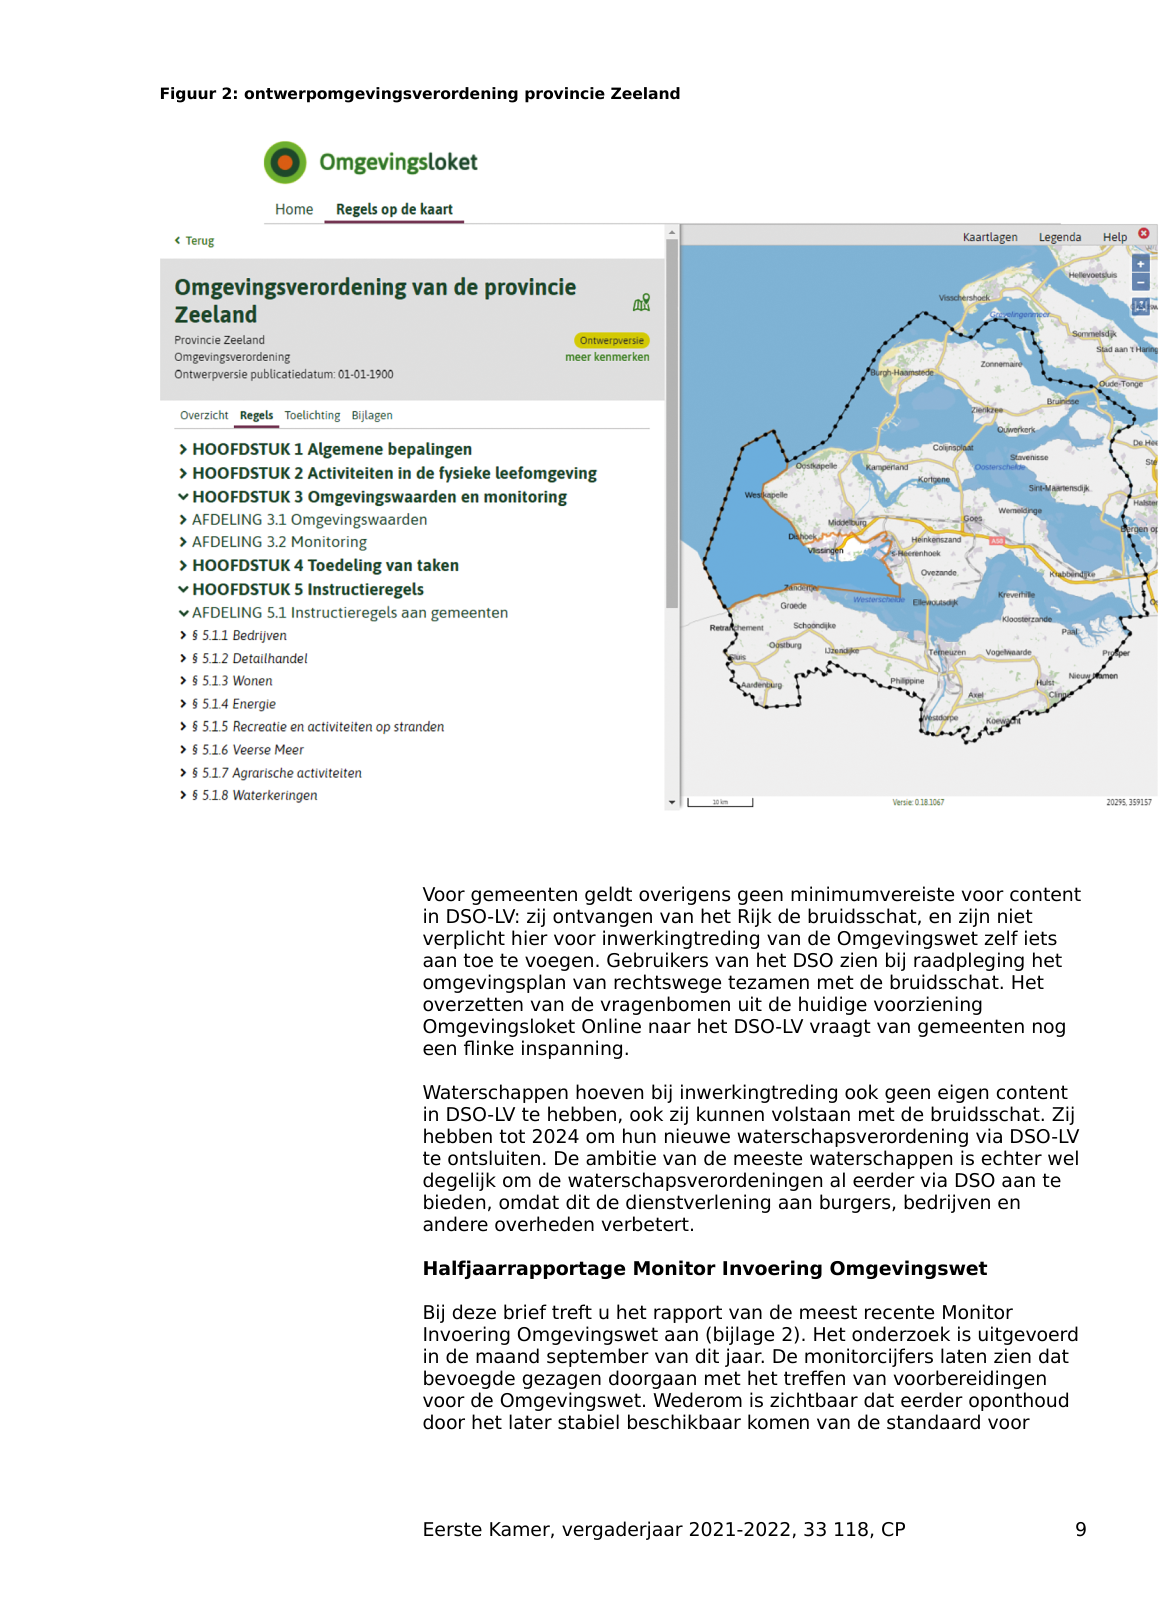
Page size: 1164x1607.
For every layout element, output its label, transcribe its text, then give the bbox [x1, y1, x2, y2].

text Voor gemeenten geldt overigens geen minimumvereiste voor content in DSO-LV: zij ontvangen van het Rijk de bruidsschat, en zijn niet verplicht hier voor inwerkingtreding van de Omgevingswet zelf iets aan toe te voegen. Gebruikers van het DSO zien bij raadpleging het omgevingsplan van rechtswege tezamen met de bruidsschat. Het overzetten van de vragenbomen uit de huidige voorziening Omgevingsloket Online naar het DSO-LV vraagt van gemeenten nog een flinke inspanning. [422, 884, 1087, 1060]
subtitle Halfjaarrapportage Monitor Invoering Omgevingswet [422, 1258, 1087, 1280]
text Bij deze brief treft u het rapport van de meest recente Monitor Invoering Omgevingswet aan (bijlage 2). Het onderzoek is uitgevoerd in de maand september van dit jaar. De monitorcijfers laten zien dat bevoegde gezagen doorgaan met het treffen van voorbereidingen voor de Omgevingswet. Wederom is zichtbaar dat eerder oponthoud door het later stabiel beschikbaar komen van de standaard voor [422, 1302, 1087, 1434]
picture [159, 137, 1164, 840]
text Waterschappen hoeven bij inwerkingtreding ook geen eigen content in DSO-LV te hebben, ook zij kunnen volstaan met de bruidsschat. Zij hebben tot 2024 om hun nieuwe waterschapsverordening via DSO-LV te ontsluiten. De ambitie van de meeste waterschappen is echter wel degelijk om de waterschapsverordeningen al eerder via DSO aan te bieden, omdat dit de dienstverlening aan burgers, bedrijven en andere overheden verbetert. [422, 1082, 1087, 1236]
text Figuur 2: ontwerpomgevingsverordening provincie Zeeland [159, 85, 1163, 103]
